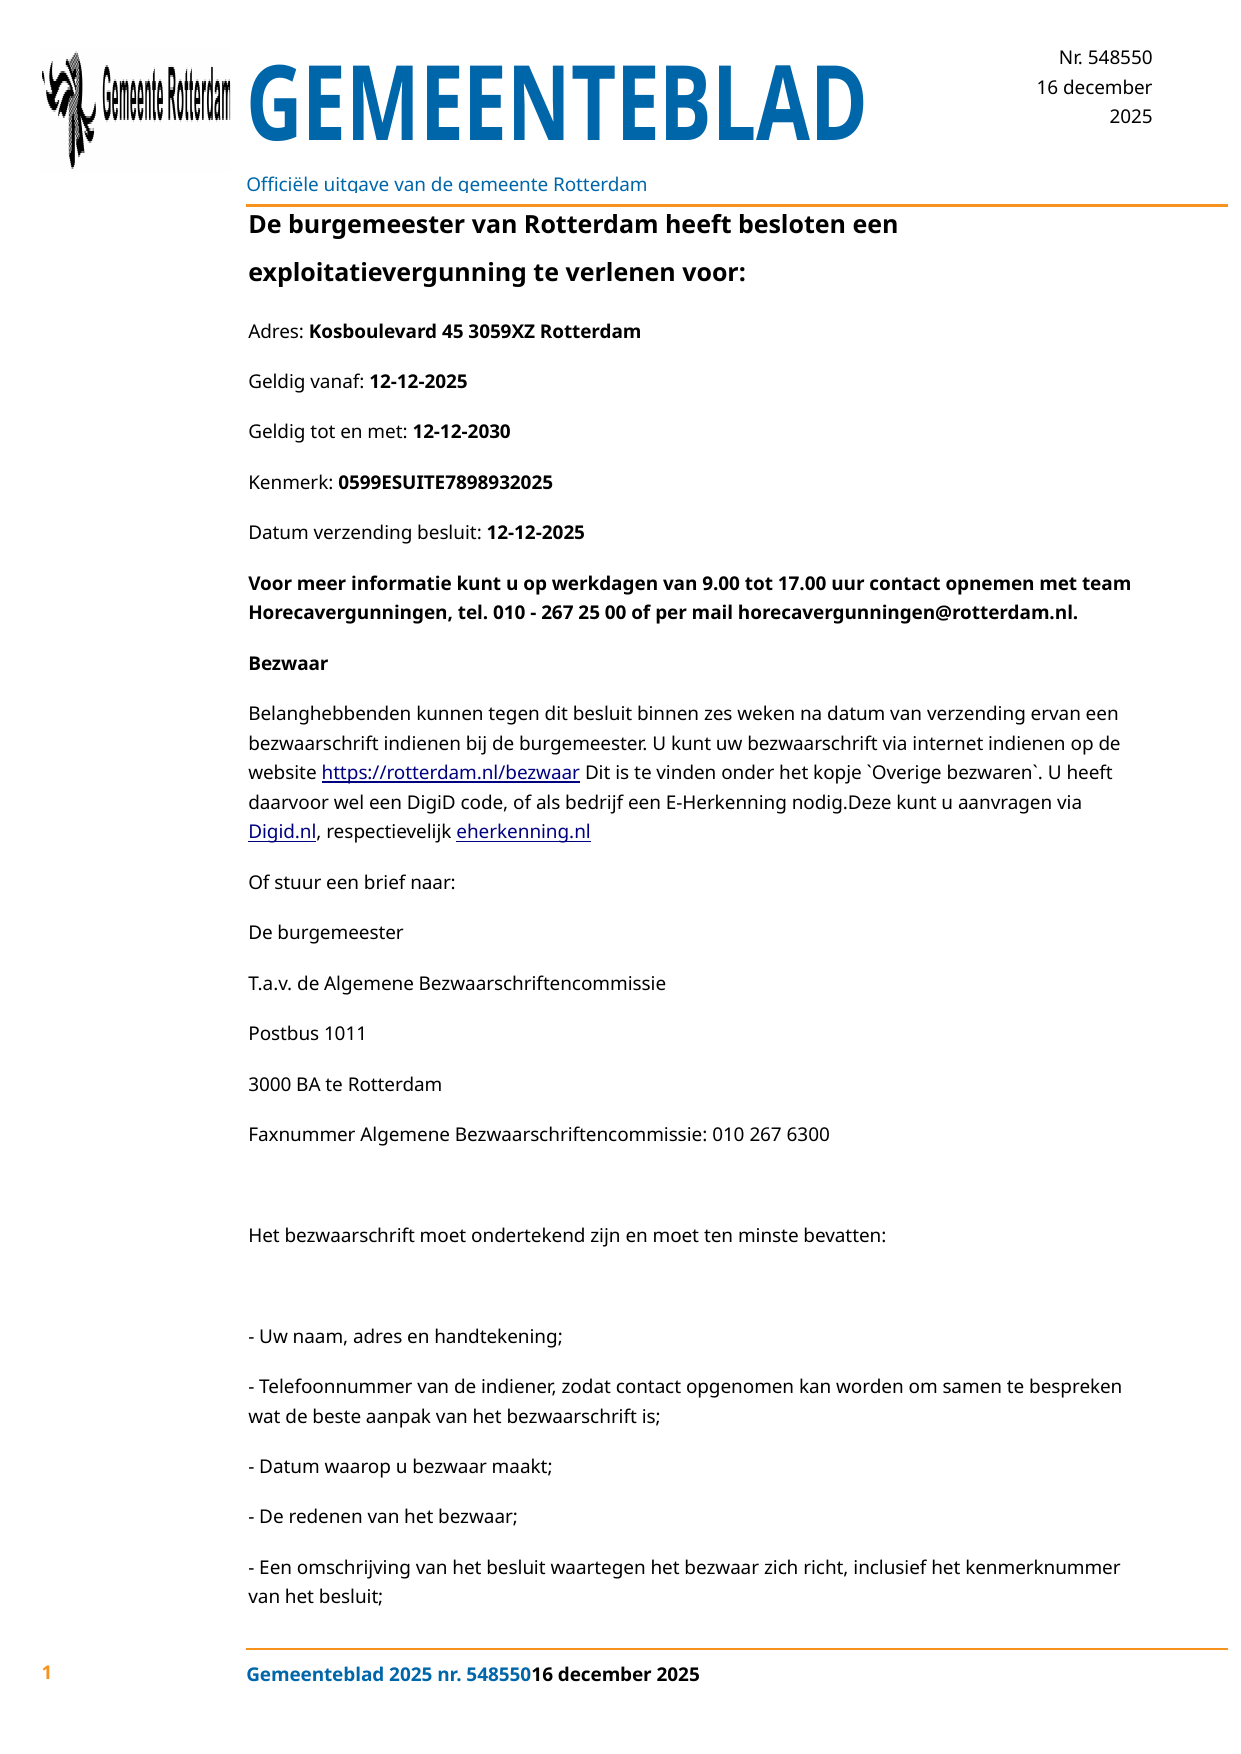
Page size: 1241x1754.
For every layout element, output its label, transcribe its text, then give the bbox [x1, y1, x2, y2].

text T.a.v. de Algemene Bezwaarschriftencommissie [248, 970, 1152, 996]
text - Datum waarop u bezwaar maakt; [248, 1453, 1152, 1479]
text Belanghebbenden kunnen tegen dit besluit binnen zes weken na datum van verzending ervan een bezwaarschrift indienen bij de burgemeester. U kunt uw bezwaarschrift via internet indienen op de website https://rotterdam.nl/bezwaar Dit is te vinden onder het kopje `Overige bezwaren`. U heeft daarvoor wel een DigiD code, of als bedrijf een E-Herkenning nodig.Deze kunt u aanvragen via Digid.nl, respectievelijk eherkenning.nl [248, 700, 1152, 844]
text 3000 BA te Rotterdam [248, 1071, 1152, 1097]
text - Een omschrijving van het besluit waartegen het bezwaar zich richt, inclusief het kenmerknummer van het besluit; [248, 1554, 1152, 1609]
text Datum verzending besluit: 12-12-2025 [248, 519, 1152, 545]
text Faxnummer Algemene Bezwaarschriftencommissie: 010 267 6300 [248, 1121, 1152, 1147]
text Geldig tot en met: 12-12-2030 [248, 419, 1152, 444]
text - De redenen van het bezwaar; [248, 1504, 1152, 1529]
text Of stuur een brief naar: [248, 869, 1152, 895]
text Adres: Kosboulevard 45 3059XZ Rotterdam [248, 318, 1152, 344]
text Geldig vanaf: 12-12-2025 [248, 368, 1152, 394]
text - Uw naam, adres en handtekening; [248, 1323, 1152, 1349]
text Kenmerk: 0599ESUITE7898932025 [248, 469, 1152, 495]
text De burgemeester van Rotterdam heeft besloten een exploitatievergunning te verlenen voor: [248, 207, 1152, 288]
text Postbus 1011 [248, 1020, 1152, 1046]
picture [41, 47, 231, 172]
text De burgemeester [248, 919, 1152, 945]
text Voor meer informatie kunt u op werkdagen van 9.00 tot 17.00 uur contact opnemen met team Horecavergunningen, tel. 010 - 267 25 00 of per mail horecavergunningen@rotterdam.nl. [248, 570, 1152, 625]
text Bezwaar [248, 650, 1152, 676]
text - Telefoonnummer van de indiener, zodat contact opgenomen kan worden om samen te bespreken wat de beste aanpak van het bezwaarschrift is; [248, 1373, 1152, 1429]
text Het bezwaarschrift moet ondertekend zijn en moet ten minste bevatten: [248, 1222, 1152, 1248]
